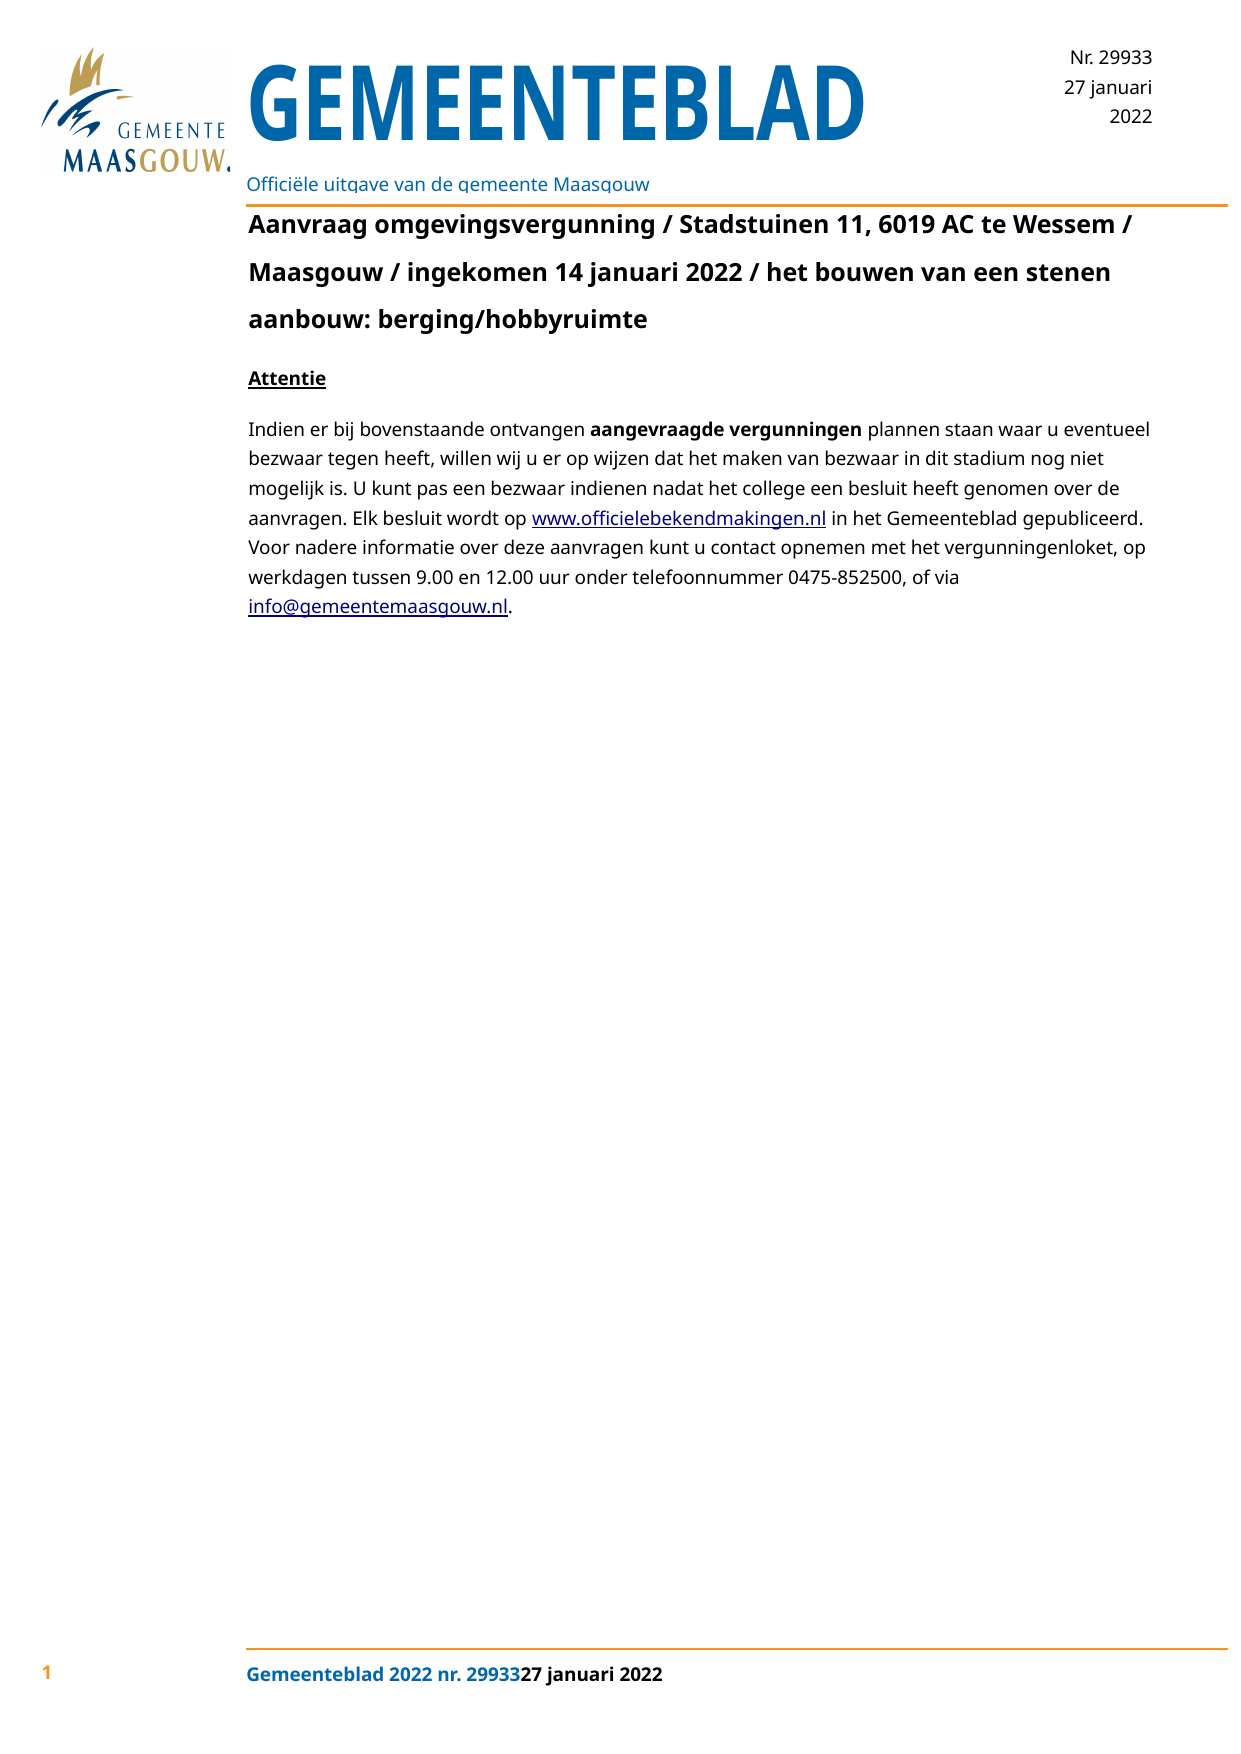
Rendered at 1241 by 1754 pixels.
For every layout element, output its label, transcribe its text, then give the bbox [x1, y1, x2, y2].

text Aanvraag omgevingsvergunning / Stadstuinen 11, 6019 AC te Wessem / Maasgouw / ingekomen 14 januari 2022 / het bouwen van een stenen aanbouw: berging/hobbyruimte [248, 207, 1152, 336]
text Indien er bij bovenstaande ontvangen aangevraagde vergunningen plannen staan waar u eventueel bezwaar tegen heeft, willen wij u er op wijzen dat het maken van bezwaar in dit stadium nog niet mogelijk is. U kunt pas een bezwaar indienen nadat het college een besluit heeft genomen over de aanvragen. Elk besluit wordt op www.officielebekendmakingen.nl in het Gemeenteblad gepubliceerd. Voor nadere informatie over deze aanvragen kunt u contact opnemen met het vergunningenloket, op werkdagen tussen 9.00 en 12.00 uur onder telefoonnummer 0475-852500, of via info@gemeentemaasgouw.nl. [248, 416, 1152, 619]
picture [41, 47, 231, 172]
text Attentie [248, 366, 1152, 391]
